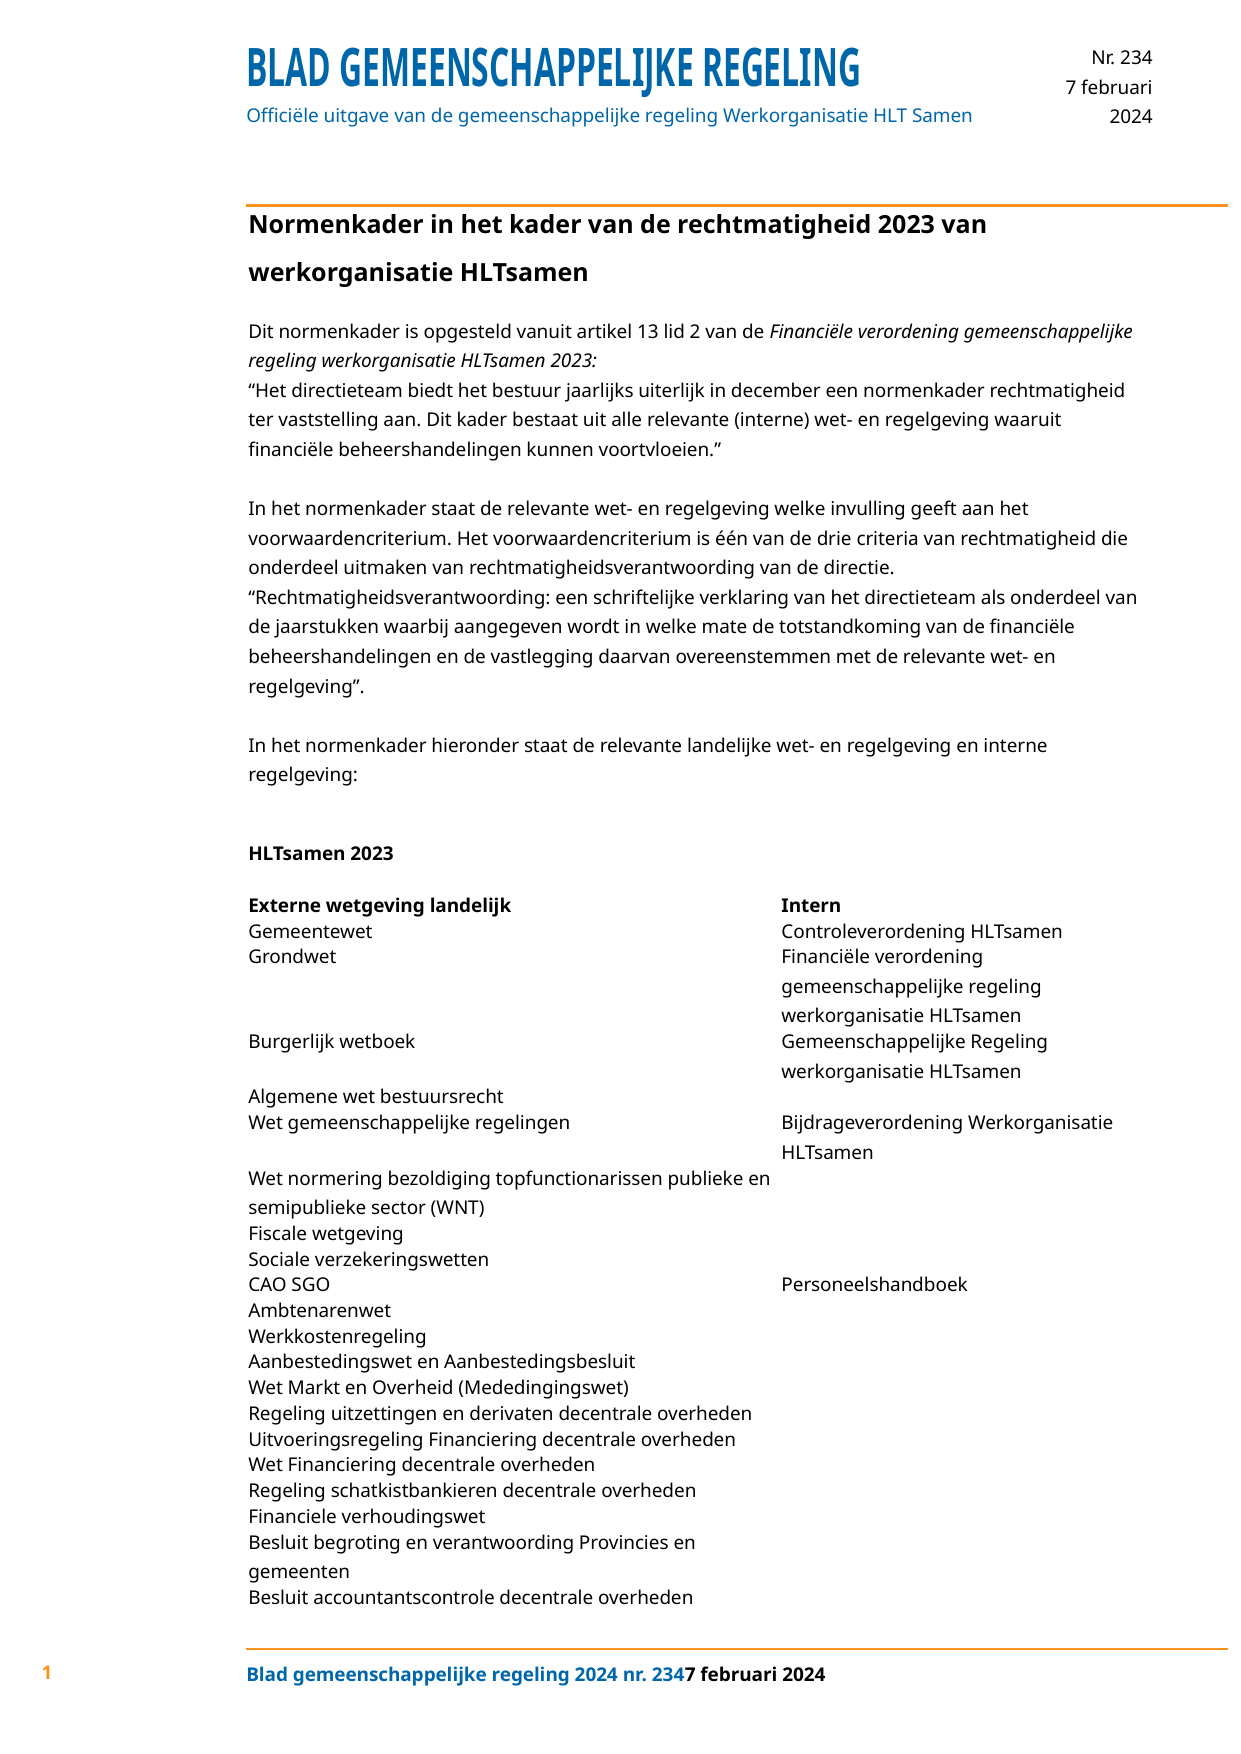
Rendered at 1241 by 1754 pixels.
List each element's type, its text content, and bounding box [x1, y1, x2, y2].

table_header [781, 841, 1152, 866]
table_cell Aanbestedingswet en Aanbestedingsbesluit [248, 1349, 781, 1374]
table_cell Financiele verhoudingswet [248, 1503, 781, 1529]
table_cell Besluit begroting en verantwoording Provincies en gemeenten [248, 1529, 781, 1584]
table_cell Controleverordening HLTsamen [781, 918, 1152, 943]
table_cell Werkkostenregeling [248, 1323, 781, 1349]
table_cell [781, 1349, 1152, 1374]
table_cell Wet gemeenschappelijke regelingen [248, 1110, 781, 1165]
table_cell [781, 1375, 1152, 1400]
table_cell [781, 1297, 1152, 1323]
table_cell [781, 866, 1152, 892]
text Normenkader in het kader van de rechtmatigheid 2023 van werkorganisatie HLTsamen [248, 207, 1152, 288]
table_cell Ambtenarenwet [248, 1297, 781, 1323]
text “Het directieteam biedt het bestuur jaarlijks uiterlijk in december een normenkader rechtmatigheid ter vaststelling aan. Dit kader bestaat uit alle relevante (interne) wet- en regelgeving waaruit financiële beheershandelingen kunnen voortvloeien.” [248, 377, 1152, 462]
text In het normenkader hieronder staat de relevante landelijke wet- en regelgeving en interne regelgeving: [248, 732, 1152, 787]
table_cell [781, 1400, 1152, 1426]
table_cell Personeelshandboek [781, 1272, 1152, 1297]
picture [41, 47, 231, 172]
table_cell Intern [781, 892, 1152, 918]
table_cell [781, 1584, 1152, 1610]
table_cell Wet normering bezoldiging topfunctionarissen publieke en semipublieke sector (WNT) [248, 1165, 781, 1220]
table_cell [781, 1503, 1152, 1529]
table_cell Regeling schatkistbankieren decentrale overheden [248, 1478, 781, 1503]
table_cell Externe wetgeving landelijk [248, 892, 781, 918]
table_cell [781, 1478, 1152, 1503]
table_cell Financiële verordening gemeenschappelijke regeling werkorganisatie HLTsamen [781, 944, 1152, 1028]
table_cell [781, 1452, 1152, 1477]
table_cell [781, 1426, 1152, 1452]
table_cell Fiscale wetgeving [248, 1220, 781, 1246]
table_cell CAO SGO [248, 1272, 781, 1297]
table_cell Besluit accountantscontrole decentrale overheden [248, 1584, 781, 1610]
table_cell Bijdrageverordening Werkorganisatie HLTsamen [781, 1110, 1152, 1165]
table_cell Regeling uitzettingen en derivaten decentrale overheden [248, 1400, 781, 1426]
table_cell Wet Financiering decentrale overheden [248, 1452, 781, 1477]
table_cell [781, 1323, 1152, 1349]
table_cell Gemeenschappelijke Regeling werkorganisatie HLTsamen [781, 1029, 1152, 1084]
table_cell Grondwet [248, 944, 781, 1028]
table_cell Gemeentewet [248, 918, 781, 943]
text “Rechtmatigheidsverantwoording: een schriftelijke verklaring van het directieteam als onderdeel van de jaarstukken waarbij aangegeven wordt in welke mate de totstandkoming van de financiële beheershandelingen en de vastlegging daarvan overeenstemmen met de relevante wet- en regelgeving”. [248, 584, 1152, 699]
table_cell [248, 866, 781, 892]
table_cell Burgerlijk wetboek [248, 1029, 781, 1084]
table_cell Wet Markt en Overheid (Mededingingswet) [248, 1375, 781, 1400]
table_header HLTsamen 2023 [248, 841, 781, 866]
table_cell Algemene wet bestuursrecht [248, 1084, 781, 1109]
table_cell Uitvoeringsregeling Financiering decentrale overheden [248, 1426, 781, 1452]
text In het normenkader staat de relevante wet- en regelgeving welke invulling geeft aan het voorwaardencriterium. Het voorwaardencriterium is één van de drie criteria van rechtmatigheid die onderdeel uitmaken van rechtmatigheidsverantwoording van de directie. [248, 495, 1152, 580]
text Dit normenkader is opgesteld vanuit artikel 13 lid 2 van de Financiële verordening gemeenschappelijke regeling werkorganisatie HLTsamen 2023: [248, 318, 1152, 373]
table_cell [781, 1084, 1152, 1109]
table_cell [781, 1165, 1152, 1220]
table_cell [781, 1220, 1152, 1246]
table_cell Sociale verzekeringswetten [248, 1246, 781, 1272]
table_cell [781, 1246, 1152, 1272]
table_cell [781, 1529, 1152, 1584]
